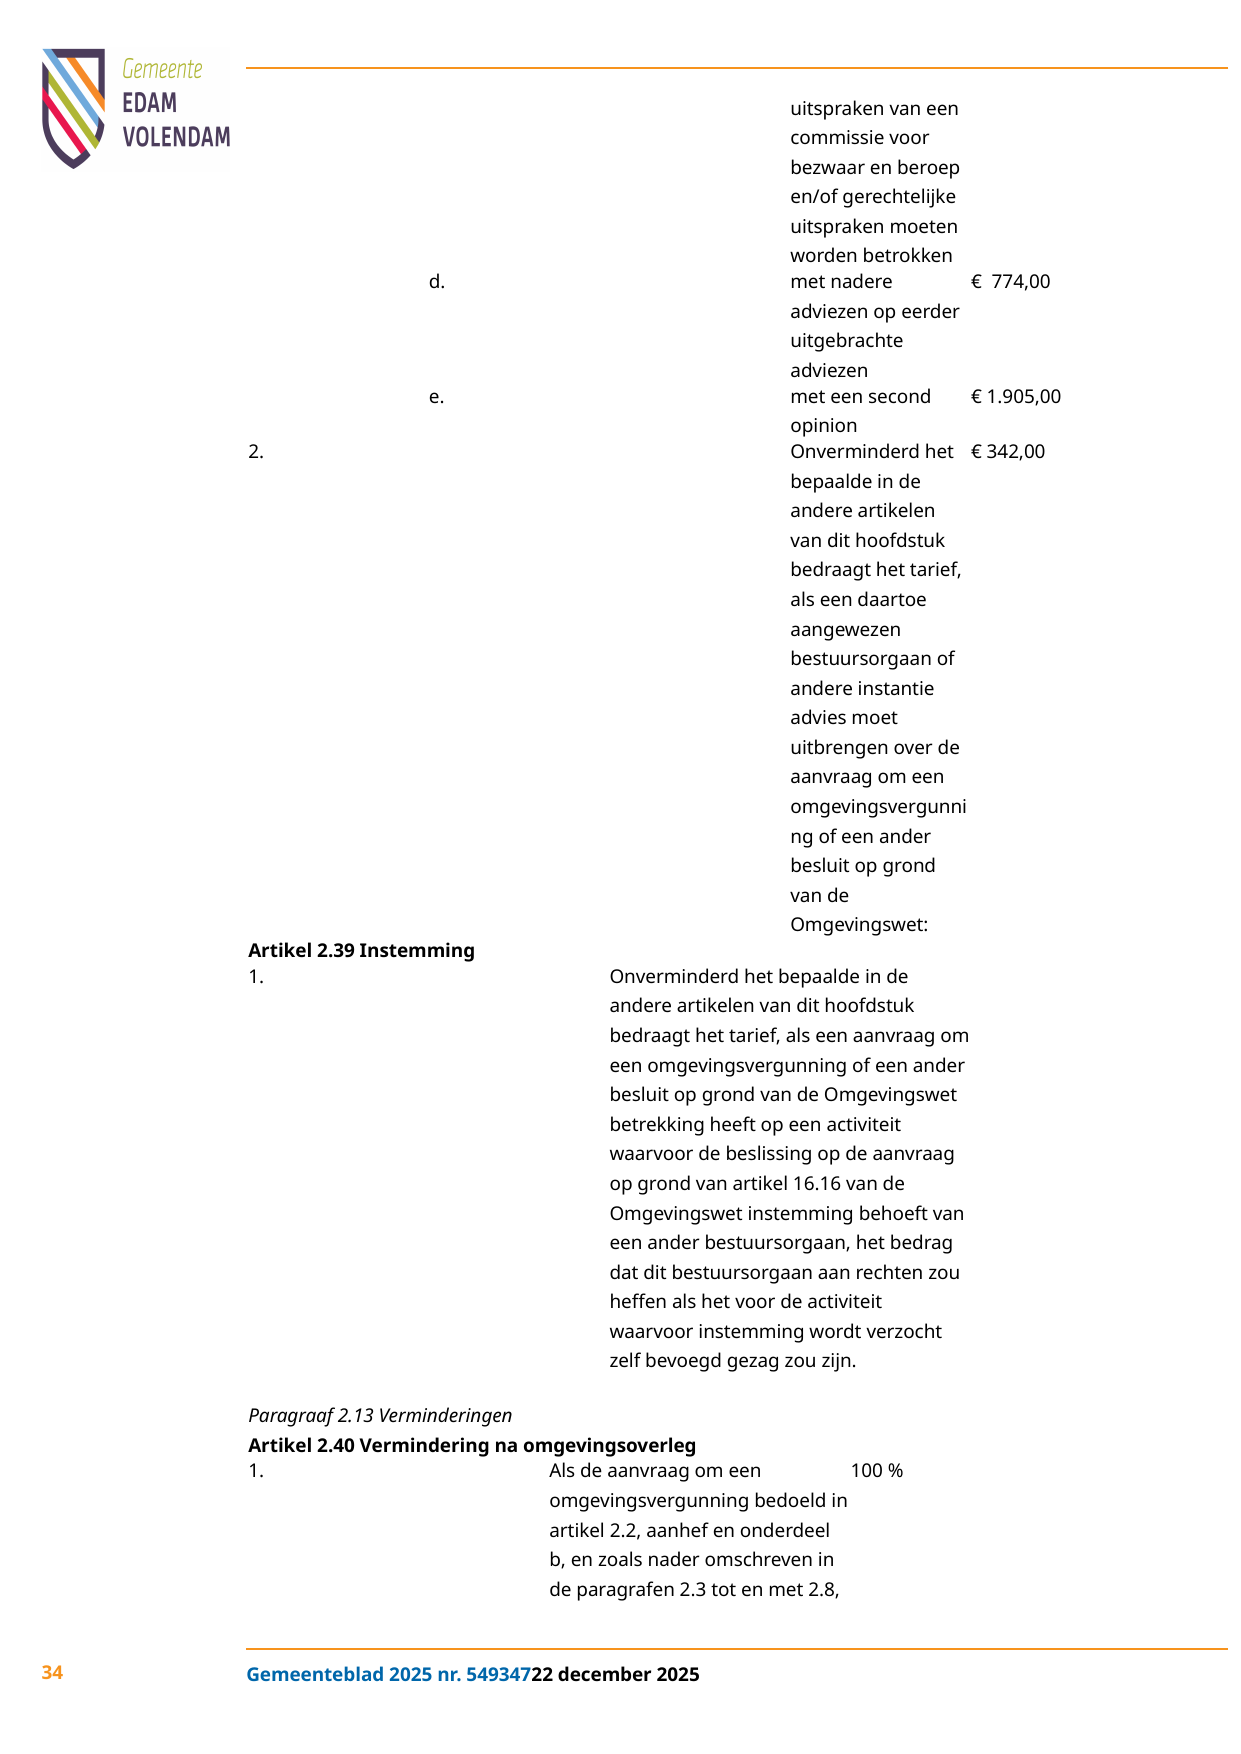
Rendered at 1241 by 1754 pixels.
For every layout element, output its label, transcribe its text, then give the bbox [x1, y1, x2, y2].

table_cell [971, 95, 1152, 268]
picture [41, 47, 231, 172]
table_cell Als de aanvraag om een omgevingsvergunning bedoeld in artikel 2.2, aanhef en onderdeel b, en zoals nader omschreven in de paragrafen 2.3 tot en met 2.8, [549, 1458, 850, 1602]
table_cell 1. [248, 963, 609, 1373]
table_cell 100 % [850, 1458, 1152, 1602]
table_cell [248, 1373, 429, 1399]
table_cell met een second opinion [790, 383, 971, 438]
table_header Artikel 2.40 Vermindering na omgevingsoverleg [248, 1432, 850, 1458]
table_cell [971, 937, 1152, 963]
table_cell [248, 383, 429, 438]
table_cell € 774,00 [971, 269, 1152, 383]
table_cell [429, 95, 790, 268]
table_cell met nadere adviezen op eerder uitgebrachte adviezen [790, 269, 971, 383]
table_cell [971, 963, 1152, 1373]
table_cell [609, 1373, 790, 1399]
table_cell Onverminderd het bepaalde in de andere artikelen van dit hoofdstuk bedraagt het tarief, als een daartoe aangewezen bestuursorgaan of andere instantie advies moet uitbrengen over de aanvraag om een omgevingsvergunning of een ander besluit op grond van de Omgevingswet: [790, 438, 971, 937]
table_cell e. [429, 383, 790, 438]
table_cell [248, 95, 429, 268]
table_cell € 1.905,00 [971, 383, 1152, 438]
table_cell [429, 1373, 609, 1399]
table_header [850, 1432, 1152, 1458]
table_cell [971, 1373, 1152, 1399]
table_cell Onverminderd het bepaalde in de andere artikelen van dit hoofdstuk bedraagt het tarief, als een aanvraag om een omgevingsvergunning of een ander besluit op grond van de Omgevingswet betrekking heeft op een activiteit waarvoor de beslissing op de aanvraag op grond van artikel 16.16 van de Omgevingswet instemming behoeft van een ander bestuursorgaan, het bedrag dat dit bestuursorgaan aan rechten zou heffen als het voor de activiteit waarvoor instemming wordt verzocht zelf bevoegd gezag zou zijn. [609, 963, 971, 1373]
table_cell [790, 1373, 971, 1399]
table_cell [248, 269, 429, 383]
table_cell 1. [248, 1458, 549, 1602]
table_cell uitspraken van een commissie voor bezwaar en beroep en/of gerechtelijke uitspraken moeten worden betrokken [790, 95, 971, 268]
table_cell Artikel 2.39 Instemming [248, 937, 971, 963]
text Paragraaf 2.13 Verminderingen [248, 1402, 1152, 1428]
table_cell € 342,00 [971, 438, 1152, 937]
table_cell d. [429, 269, 790, 383]
table_cell 2. [248, 438, 790, 937]
